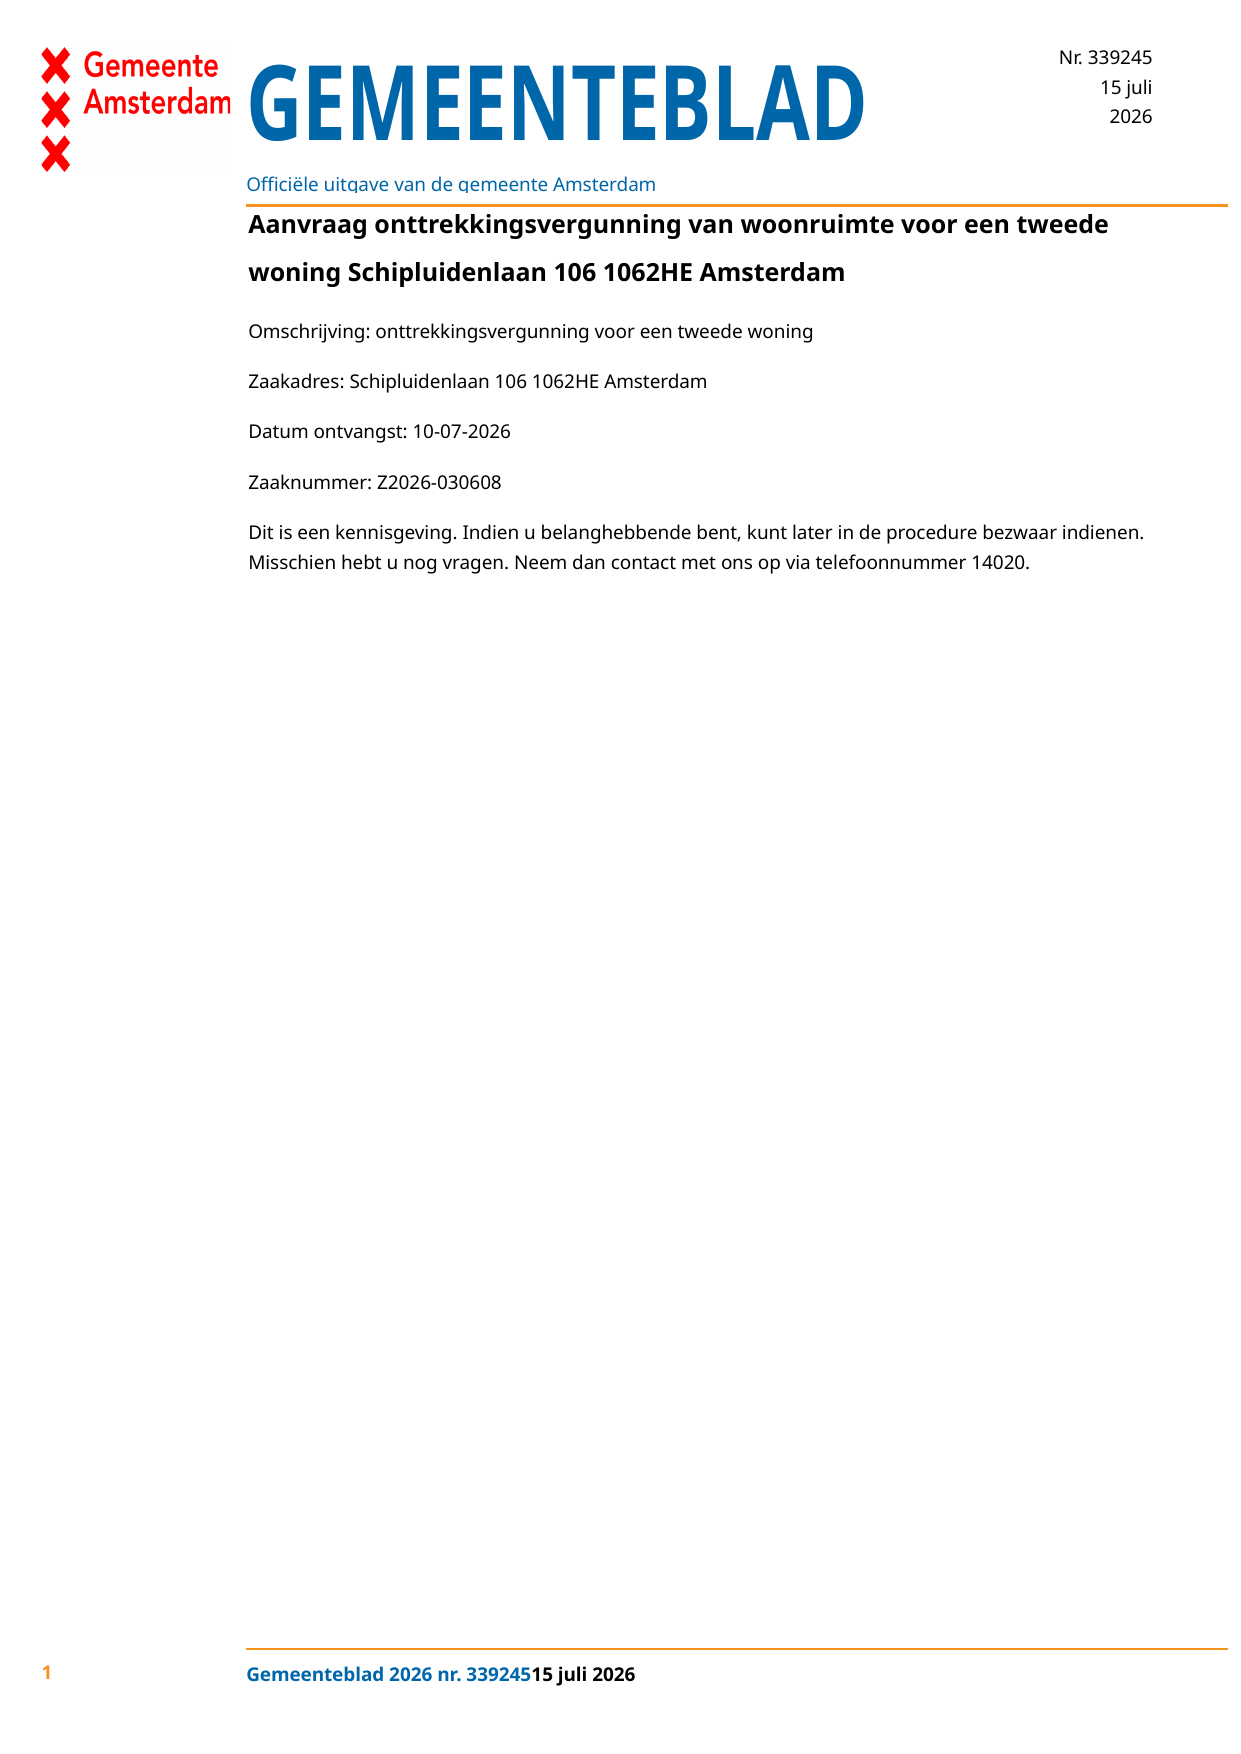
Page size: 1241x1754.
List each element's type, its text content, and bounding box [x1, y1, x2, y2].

text Zaaknummer: Z2026-030608 [248, 469, 1152, 495]
text Datum ontvangst: 10-07-2026 [248, 419, 1152, 444]
text Aanvraag onttrekkingsvergunning van woonruimte voor een tweede woning Schipluidenlaan 106 1062HE Amsterdam [248, 207, 1152, 288]
picture [41, 47, 231, 172]
text Zaakadres: Schipluidenlaan 106 1062HE Amsterdam [248, 368, 1152, 394]
text Omschrijving: onttrekkingsvergunning voor een tweede woning [248, 318, 1152, 344]
text Dit is een kennisgeving. Indien u belanghebbende bent, kunt later in de procedure bezwaar indienen. Misschien hebt u nog vragen. Neem dan contact met ons op via telefoonnummer 14020. [248, 519, 1152, 575]
